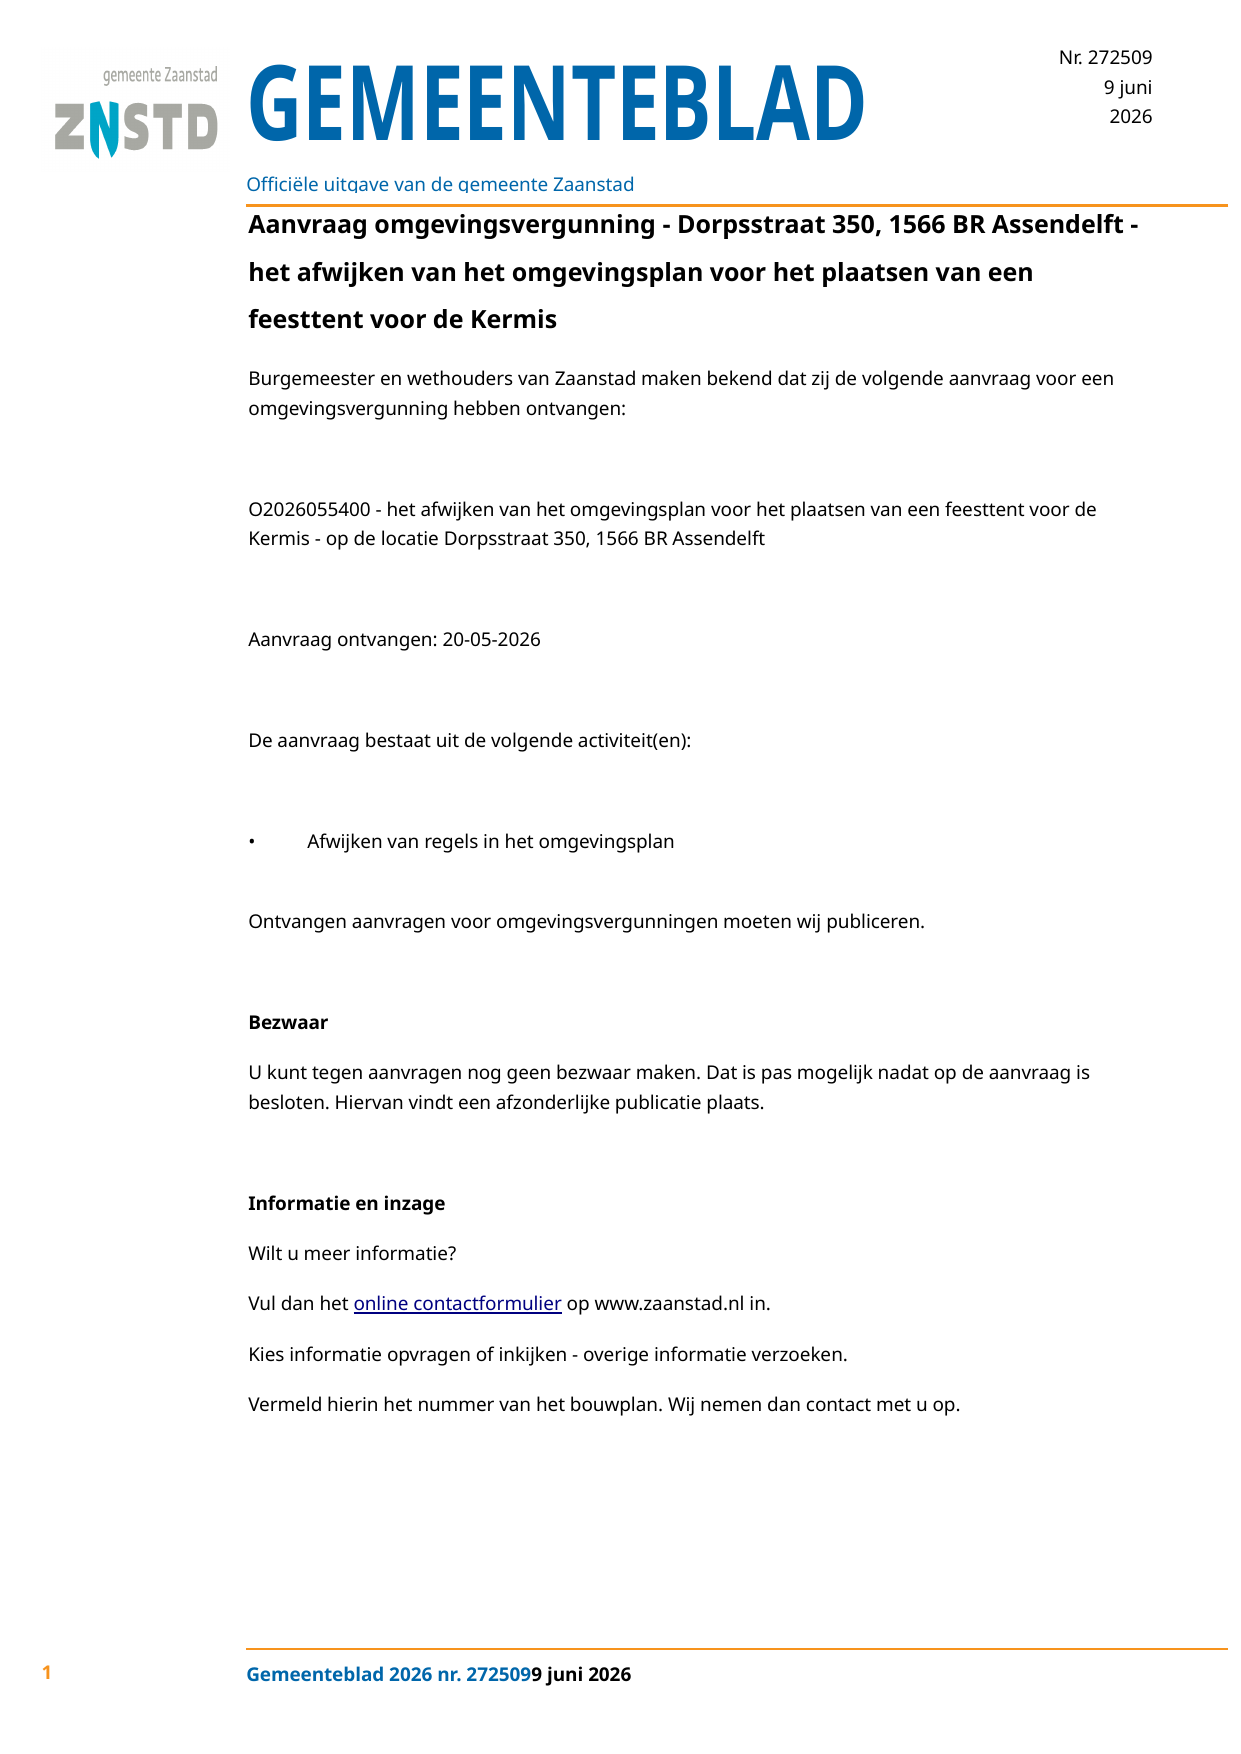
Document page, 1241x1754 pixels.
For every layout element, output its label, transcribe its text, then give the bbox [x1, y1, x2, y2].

picture [41, 47, 231, 172]
text Vul dan het online contactformulier op www.zaanstad.nl in. [248, 1291, 1152, 1316]
text Bezwaar [248, 1009, 1152, 1034]
text O2026055400 - het afwijken van het omgevingsplan voor het plaatsen van een feesttent voor de Kermis - op de locatie Dorpsstraat 350, 1566 BR Assendelft [248, 496, 1152, 551]
text Burgemeester en wethouders van Zaanstad maken bekend dat zij de volgende aanvraag voor een omgevingsvergunning hebben ontvangen: [248, 366, 1152, 421]
text De aanvraag bestaat uit de volgende activiteit(en): [248, 727, 1152, 753]
text Aanvraag ontvangen: 20-05-2026 [248, 626, 1152, 652]
text Vermeld hierin het nummer van het bouwplan. Wij nemen dan contact met u op. [248, 1391, 1152, 1417]
list Afwijken van regels in het omgevingsplan [248, 828, 1152, 854]
text Kies informatie opvragen of inkijken - overige informatie verzoeken. [248, 1341, 1152, 1367]
text Wilt u meer informatie? [248, 1240, 1152, 1266]
text U kunt tegen aanvragen nog geen bezwaar maken. Dat is pas mogelijk nadat op de aanvraag is besloten. Hiervan vindt een afzonderlijke publicatie plaats. [248, 1059, 1152, 1114]
text Informatie en inzage [248, 1190, 1152, 1215]
text Ontvangen aanvragen voor omgevingsvergunningen moeten wij publiceren. [248, 908, 1152, 934]
text Aanvraag omgevingsvergunning - Dorpsstraat 350, 1566 BR Assendelft - het afwijken van het omgevingsplan voor het plaatsen van een feesttent voor de Kermis [248, 207, 1152, 336]
